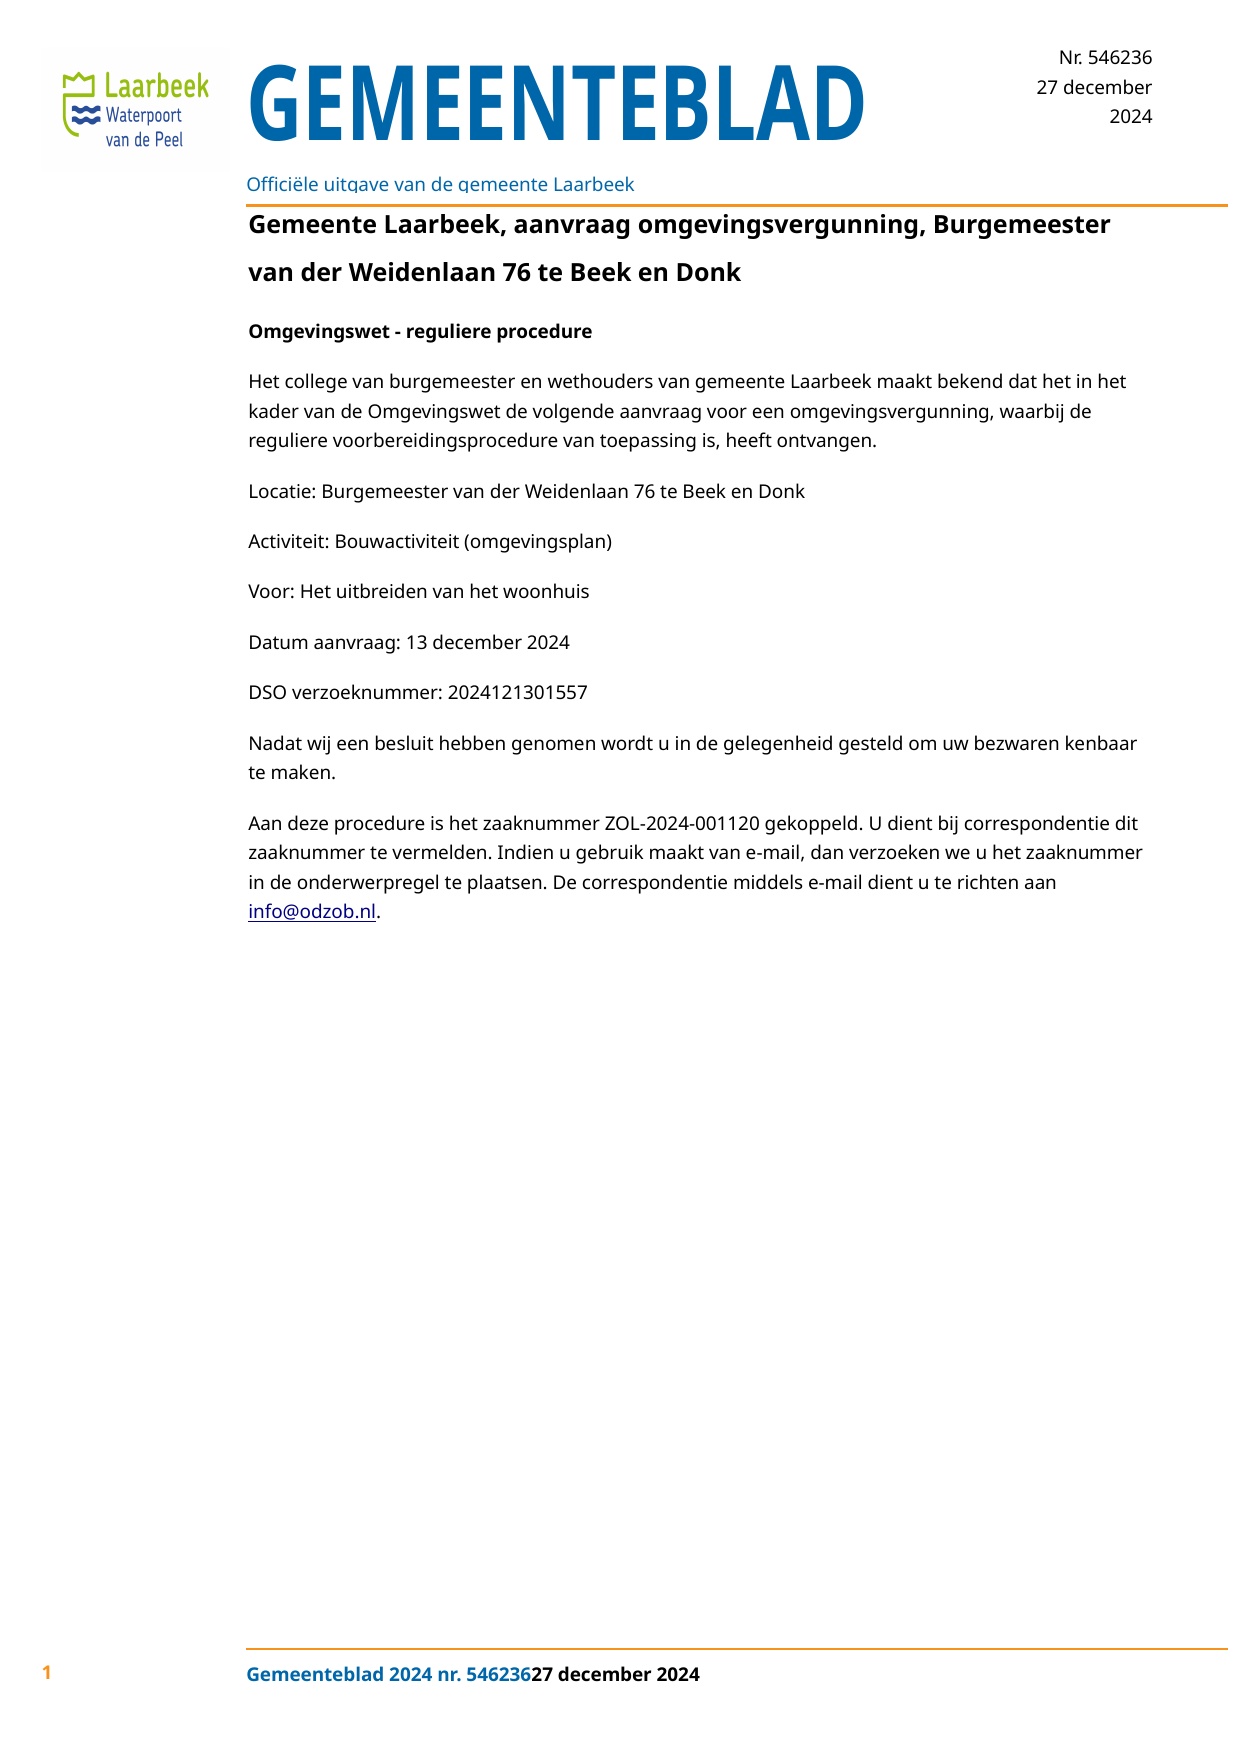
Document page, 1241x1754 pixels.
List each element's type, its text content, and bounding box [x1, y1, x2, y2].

text Locatie: Burgemeester van der Weidenlaan 76 te Beek en Donk [248, 478, 1152, 504]
text Activiteit: Bouwactiviteit (omgevingsplan) [248, 528, 1152, 554]
text Omgevingswet - reguliere procedure [248, 318, 1152, 344]
picture [41, 47, 231, 172]
text Nadat wij een besluit hebben genomen wordt u in de gelegenheid gesteld om uw bezwaren kenbaar te maken. [248, 730, 1152, 785]
text Voor: Het uitbreiden van het woonhuis [248, 579, 1152, 604]
text Het college van burgemeester en wethouders van gemeente Laarbeek maakt bekend dat het in het kader van de Omgevingswet de volgende aanvraag voor een omgevingsvergunning, waarbij de reguliere voorbereidingsprocedure van toepassing is, heeft ontvangen. [248, 368, 1152, 453]
text Aan deze procedure is het zaaknummer ZOL-2024-001120 gekoppeld. U dient bij correspondentie dit zaaknummer te vermelden. Indien u gebruik maakt van e-mail, dan verzoeken we u het zaaknummer in de onderwerpregel te plaatsen. De correspondentie middels e-mail dient u te richten aan info@odzob.nl. [248, 810, 1152, 924]
text Gemeente Laarbeek, aanvraag omgevingsvergunning, Burgemeester van der Weidenlaan 76 te Beek en Donk [248, 207, 1152, 288]
text DSO verzoeknummer: 2024121301557 [248, 679, 1152, 705]
text Datum aanvraag: 13 december 2024 [248, 629, 1152, 655]
